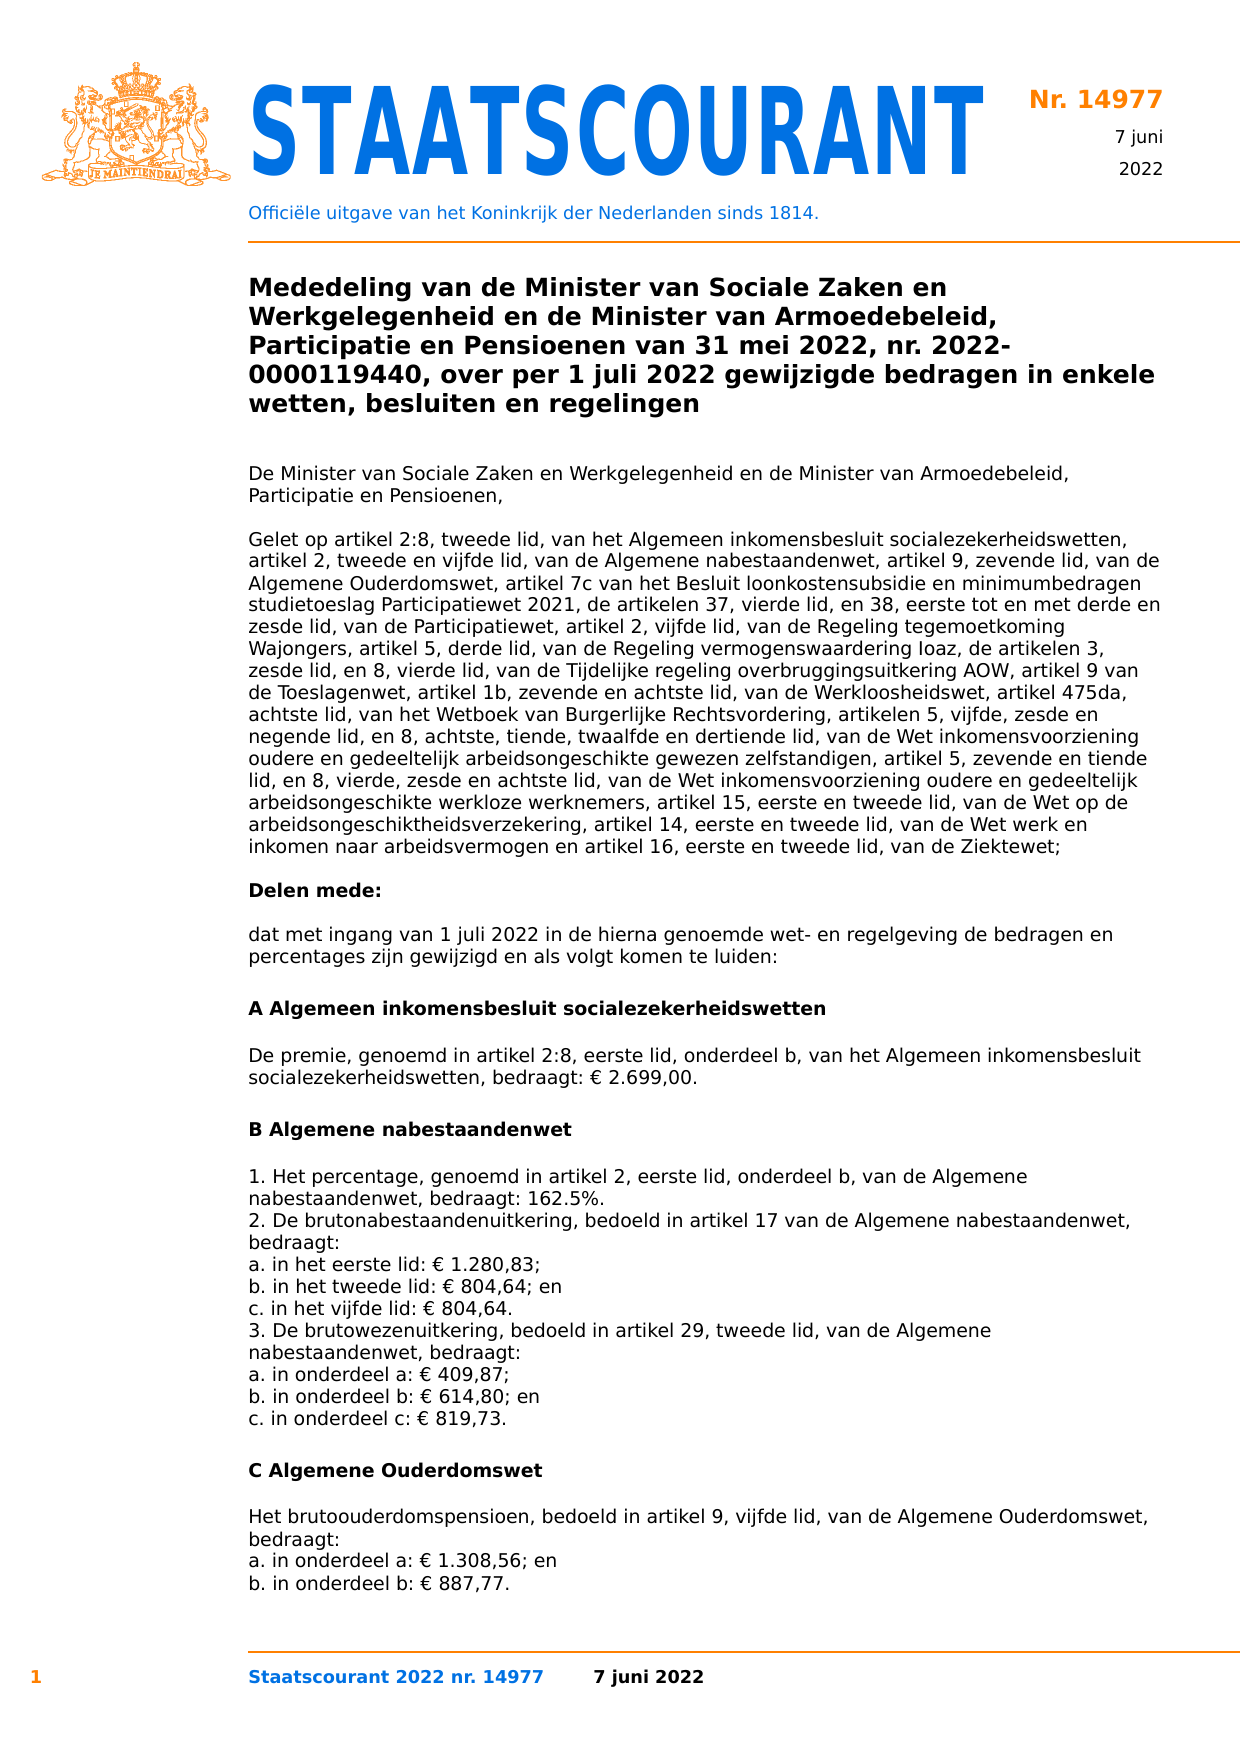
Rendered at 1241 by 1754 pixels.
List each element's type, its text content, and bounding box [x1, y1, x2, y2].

table_cell Officiële uitgave van het Koninkrijk der Nederlanden sinds 1814. [248, 203, 1240, 241]
text De premie, genoemd in artikel 2:8, eerste lid, onderdeel b, van het Algemeen inkomensbesluit socialezekerheidswetten, bedraagt: € 2.699,00. [248, 1045, 1163, 1089]
text b. in het tweede lid: € 804,64; en [248, 1276, 1163, 1298]
text Het brutoouderdomspensioen, bedoeld in artikel 9, vijfde lid, van de Algemene Ouderdomswet, bedraagt: [248, 1506, 1163, 1550]
picture [41, 62, 231, 186]
text dat met ingang van 1 juli 2022 in de hierna genoemde wet- en regelgeving de bedragen en percentages zijn gewijzigd en als volgt komen te luiden: [248, 924, 1163, 968]
text c. in het vijfde lid: € 804,64. [248, 1298, 1163, 1319]
text De Minister van Sociale Zaken en Werkgelegenheid en de Minister van Armoedebeleid, Participatie en Pensioenen, [248, 463, 1163, 507]
subtitle B Algemene nabestaandenwet [248, 1119, 1163, 1141]
subtitle Mededeling van de Minister van Sociale Zaken en Werkgelegenheid en de Minister van Armoedebeleid, Participatie en Pensioenen van 31 mei 2022, nr. 2022-0000119440, over per 1 juli 2022 gewijzigde bedragen in enkele wetten, besluiten en regelingen [248, 273, 1163, 419]
table_cell 7 juni [998, 121, 1240, 153]
text 1. Het percentage, genoemd in artikel 2, eerste lid, onderdeel b, van de Algemene nabestaandenwet, bedraagt: 162.5%. [248, 1166, 1163, 1210]
text Delen mede: [248, 880, 1163, 902]
table_header STAATSCOURANT [248, 62, 998, 203]
text b. in onderdeel b: € 887,77. [248, 1572, 1163, 1594]
subtitle C Algemene Ouderdomswet [248, 1459, 1163, 1481]
text Gelet op artikel 2:8, tweede lid, van het Algemeen inkomensbesluit socialezekerheidswetten, artikel 2, tweede en vijfde lid, van de Algemene nabestaandenwet, artikel 9, zevende lid, van de Algemene Ouderdomswet, artikel 7c van het Besluit loonkostensubsidie en minimumbedragen studietoeslag Participatiewet 2021, de artikelen 37, vierde lid, en 38, eerste tot en met derde en zesde lid, van de Participatiewet, artikel 2, vijfde lid, van de Regeling tegemoetkoming Wajongers, artikel 5, derde lid, van de Regeling vermogenswaardering Ioaz, de artikelen 3, zesde lid, en 8, vierde lid, van de Tijdelijke regeling overbruggingsuitkering AOW, artikel 9 van de Toeslagenwet, artikel 1b, zevende en achtste lid, van de Werkloosheidswet, artikel 475da, achtste lid, van het Wetboek van Burgerlijke Rechtsvordering, artikelen 5, vijfde, zesde en negende lid, en 8, achtste, tiende, twaalfde en dertiende lid, van de Wet inkomensvoorziening oudere en gedeeltelijk arbeidsongeschikte gewezen zelfstandigen, artikel 5, zevende en tiende lid, en 8, vierde, zesde en achtste lid, van de Wet inkomensvoorziening oudere en gedeeltelijk arbeidsongeschikte werkloze werknemers, artikel 15, eerste en tweede lid, van de Wet op de arbeidsongeschiktheidsverzekering, artikel 14, eerste en tweede lid, van de Wet werk en inkomen naar arbeidsvermogen en artikel 16, eerste en tweede lid, van de Ziektewet; [248, 528, 1163, 858]
text a. in het eerste lid: € 1.280,83; [248, 1254, 1163, 1276]
subtitle A Algemeen inkomensbesluit socialezekerheidswetten [248, 998, 1163, 1020]
text 3. De brutowezenuitkering, bedoeld in artikel 29, tweede lid, van de Algemene nabestaandenwet, bedraagt: [248, 1319, 1163, 1363]
table_cell 2022 [998, 153, 1240, 203]
text 2. De brutonabestaandenuitkering, bedoeld in artikel 17 van de Algemene nabestaandenwet, bedraagt: [248, 1210, 1163, 1254]
text b. in onderdeel b: € 614,80; en [248, 1386, 1163, 1407]
table_header Nr. 14977 [998, 62, 1240, 121]
text c. in onderdeel c: € 819,73. [248, 1407, 1163, 1429]
text a. in onderdeel a: € 1.308,56; en [248, 1550, 1163, 1572]
table_header [25, 62, 248, 241]
text a. in onderdeel a: € 409,87; [248, 1363, 1163, 1386]
